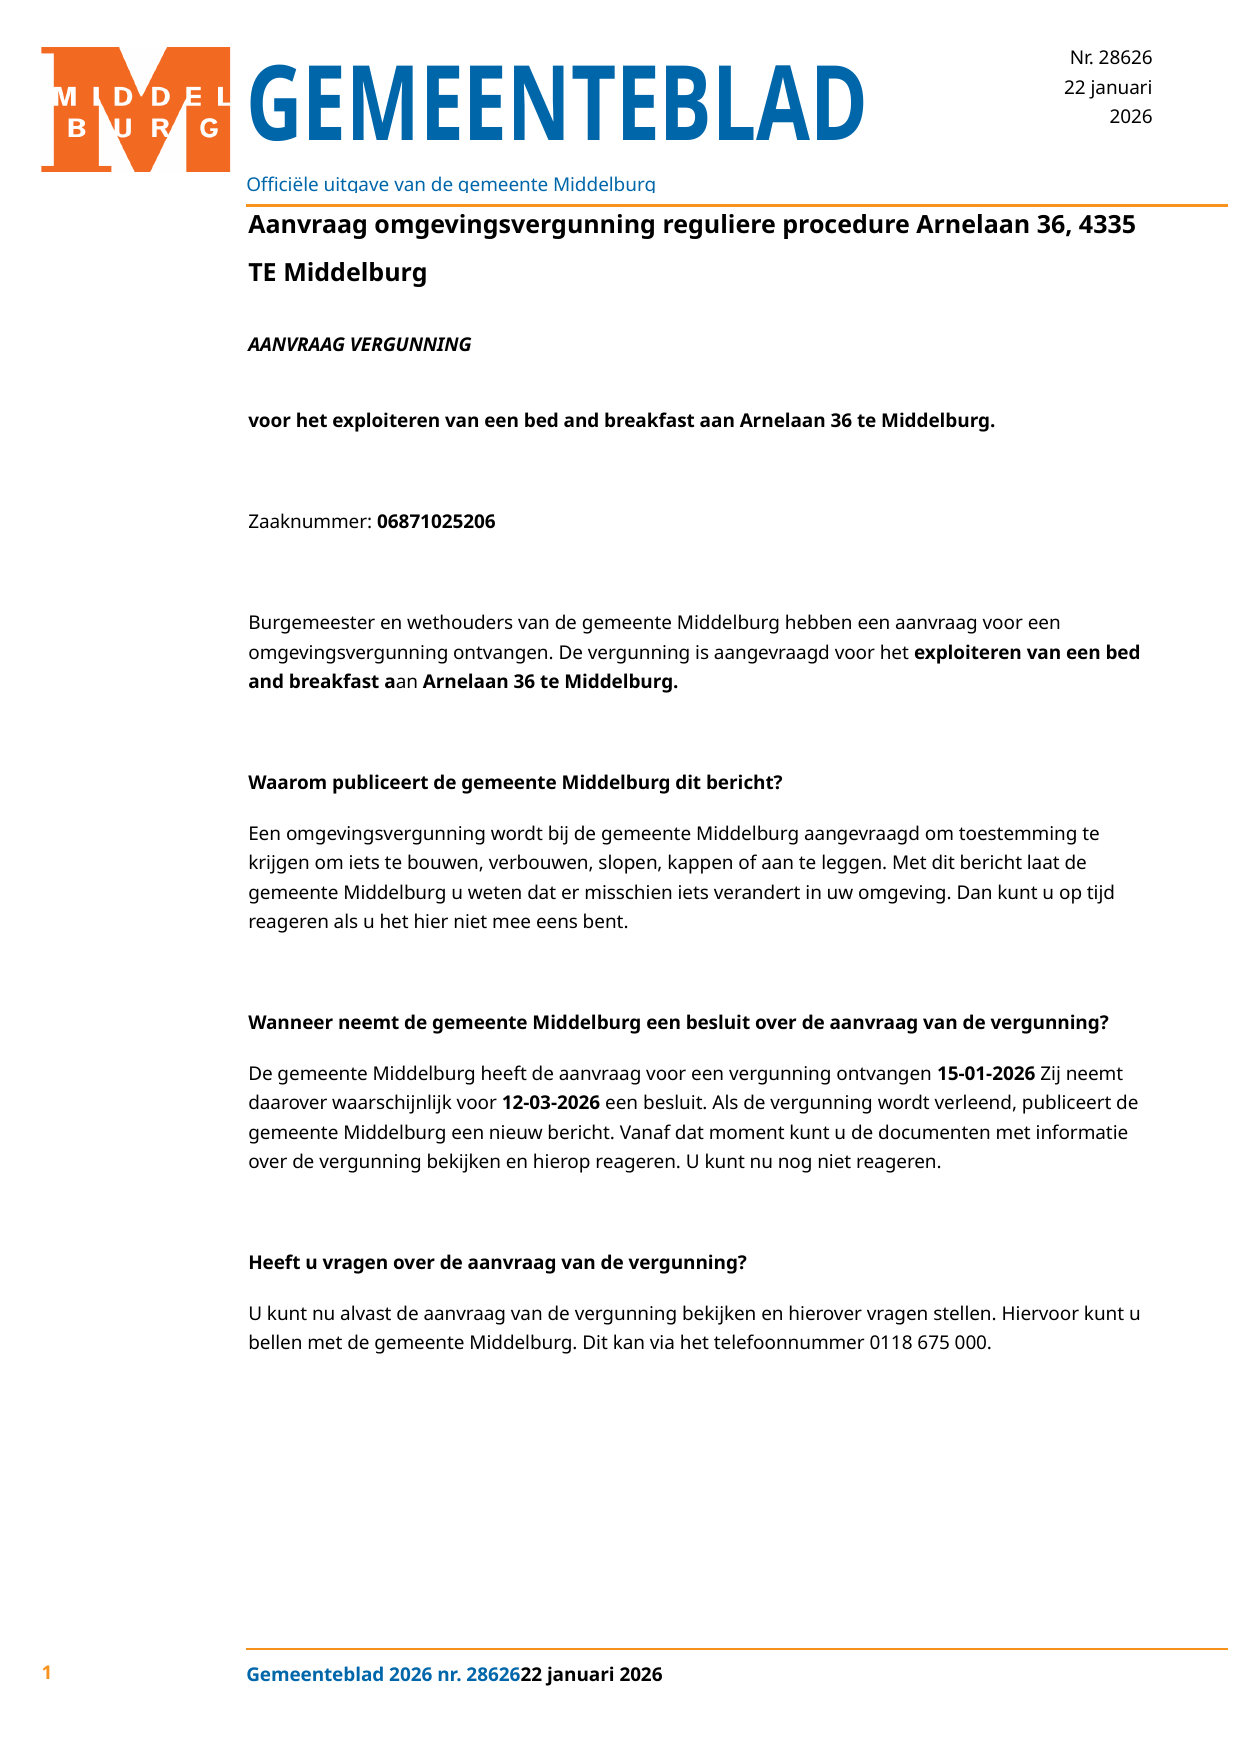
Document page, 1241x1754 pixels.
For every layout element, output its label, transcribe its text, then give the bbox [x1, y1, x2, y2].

picture [41, 47, 231, 172]
text Heeft u vragen over de aanvraag van de vergunning? [248, 1249, 1152, 1275]
text voor het exploiteren van een bed and breakfast aan Arnelaan 36 te Middelburg. [248, 408, 1152, 433]
text Zaaknummer: 06871025206 [248, 508, 1152, 534]
text De gemeente Middelburg heeft de aanvraag voor een vergunning ontvangen 15-01-2026 Zij neemt daarover waarschijnlijk voor 12-03-2026 een besluit. Als de vergunning wordt verleend, publiceert de gemeente Middelburg een nieuw bericht. Vanaf dat moment kunt u de documenten met informatie over de vergunning bekijken en hierop reageren. U kunt nu nog niet reageren. [248, 1060, 1152, 1174]
text AANVRAAG VERGUNNING [248, 331, 1152, 357]
text Een omgevingsvergunning wordt bij de gemeente Middelburg aangevraagd om toestemming te krijgen om iets te bouwen, verbouwen, slopen, kappen of aan te leggen. Met dit bericht laat de gemeente Middelburg u weten dat er misschien iets verandert in uw omgeving. Dan kunt u op tijd reageren als u het hier niet mee eens bent. [248, 820, 1152, 934]
text U kunt nu alvast de aanvraag van de vergunning bekijken en hierover vragen stellen. Hiervoor kunt u bellen met de gemeente Middelburg. Dit kan via het telefoonnummer 0118 675 000. [248, 1300, 1152, 1355]
text Burgemeester en wethouders van de gemeente Middelburg hebben een aanvraag voor een omgevingsvergunning ontvangen. De vergunning is aangevraagd voor het exploiteren van een bed and breakfast aan Arnelaan 36 te Middelburg. [248, 609, 1152, 694]
text Wanneer neemt de gemeente Middelburg een besluit over de aanvraag van de vergunning? [248, 1009, 1152, 1035]
text Waarom publiceert de gemeente Middelburg dit bericht? [248, 769, 1152, 795]
text Aanvraag omgevingsvergunning reguliere procedure Arnelaan 36, 4335 TE Middelburg [248, 207, 1152, 288]
